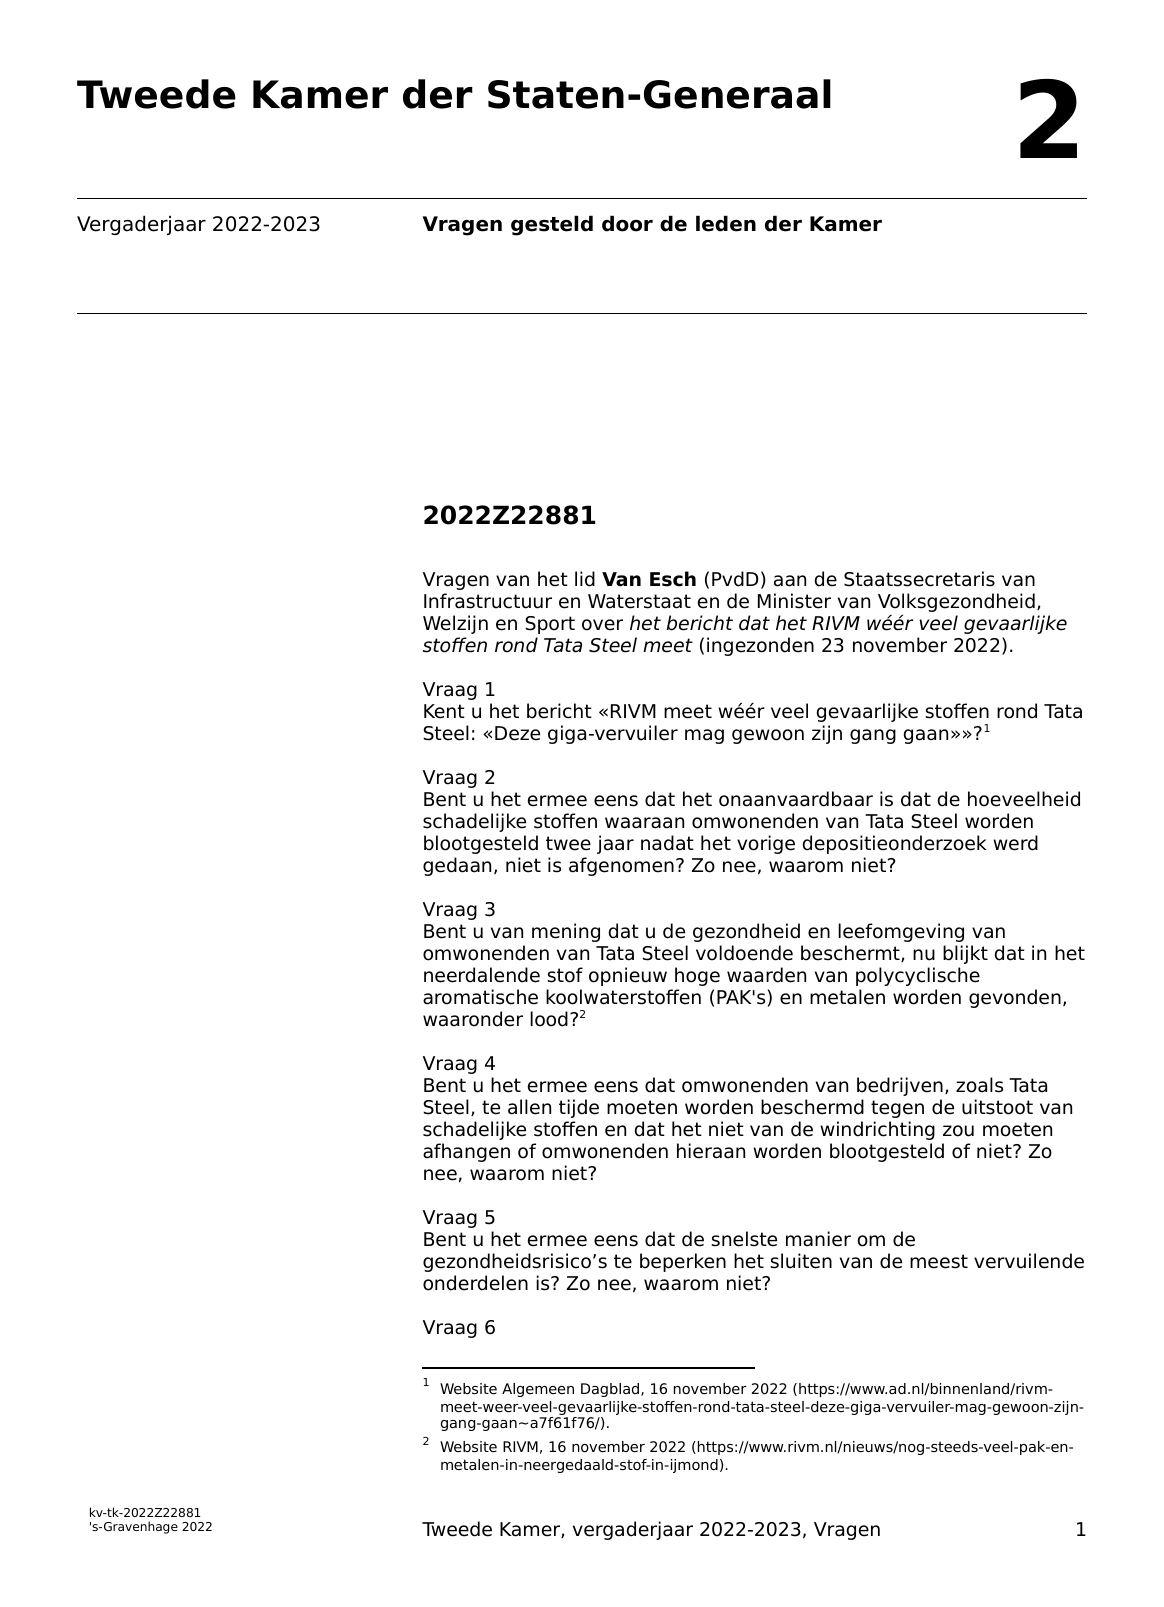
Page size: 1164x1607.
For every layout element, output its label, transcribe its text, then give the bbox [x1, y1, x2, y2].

text 's-Gravenhage 2022 [88, 1520, 323, 1534]
text Website Algemeen Dagblad, 16 november 2022 (https://www.ad.nl/binnenland/rivm-meet-weer-veel-gevaarlijke-stoffen-rond-tata-steel-deze-giga-vervuiler-mag-gewoon-zijn-gang-gaan~a7f61f76/). [422, 1377, 1087, 1432]
text kv-tk-2022Z22881 [88, 1506, 323, 1520]
table_cell Vragen gesteld door de leden der Kamer [422, 199, 1087, 313]
text Vraag 5 [422, 1207, 1087, 1229]
text Vraag 6 [422, 1317, 1087, 1339]
table_cell Vergaderjaar 2022-2023 [77, 199, 422, 313]
text Vraag 4 [422, 1053, 1087, 1075]
text Vraag 1 [422, 679, 1087, 701]
text Bent u het ermee eens dat omwonenden van bedrijven, zoals Tata Steel, te allen tijde moeten worden beschermd tegen de uitstoot van schadelijke stoffen en dat het niet van de windrichting zou moeten afhangen of omwonenden hieraan worden blootgesteld of niet? Zo nee, waarom niet? [422, 1075, 1087, 1185]
text Bent u van mening dat u de gezondheid en leefomgeving van omwonenden van Tata Steel voldoende beschermt, nu blijkt dat in het neerdalende stof opnieuw hoge waarden van polycyclische aromatische koolwaterstoffen (PAK's) en metalen worden gevonden, waaronder lood? [422, 921, 1087, 1031]
text Kent u het bericht «RIVM meet wéér veel gevaarlijke stoffen rond Tata Steel: «Deze giga-vervuiler mag gewoon zijn gang gaan»»? [422, 701, 1087, 745]
text Vraag 2 [422, 767, 1087, 789]
text Bent u het ermee eens dat het onaanvaardbaar is dat de hoeveelheid schadelijke stoffen waaraan omwonenden van Tata Steel worden blootgesteld twee jaar nadat het vorige depositieonderzoek werd gedaan, niet is afgenomen? Zo nee, waarom niet? [422, 789, 1087, 877]
text Vraag 3 [422, 899, 1087, 921]
text Bent u het ermee eens dat de snelste manier om de gezondheidsrisico’s te beperken het sluiten van de meest vervuilende onderdelen is? Zo nee, waarom niet? [422, 1229, 1087, 1295]
text Website RIVM, 16 november 2022 (https://www.rivm.nl/nieuws/nog-steeds-veel-pak-en-metalen-in-neergedaald-stof-in-ijmond). [422, 1435, 1087, 1474]
text 2022Z22881 [422, 501, 1087, 531]
text Vragen van het lid Van Esch (PvdD) aan de Staatssecretaris van Infrastructuur en Waterstaat en de Minister van Volksgezondheid, Welzijn en Sport over het bericht dat het RIVM wéér veel gevaarlijke stoffen rond Tata Steel meet (ingezonden 23 november 2022). [422, 569, 1087, 657]
table_header 2 [886, 59, 1087, 198]
table_header Tweede Kamer der Staten-Generaal [77, 59, 886, 198]
